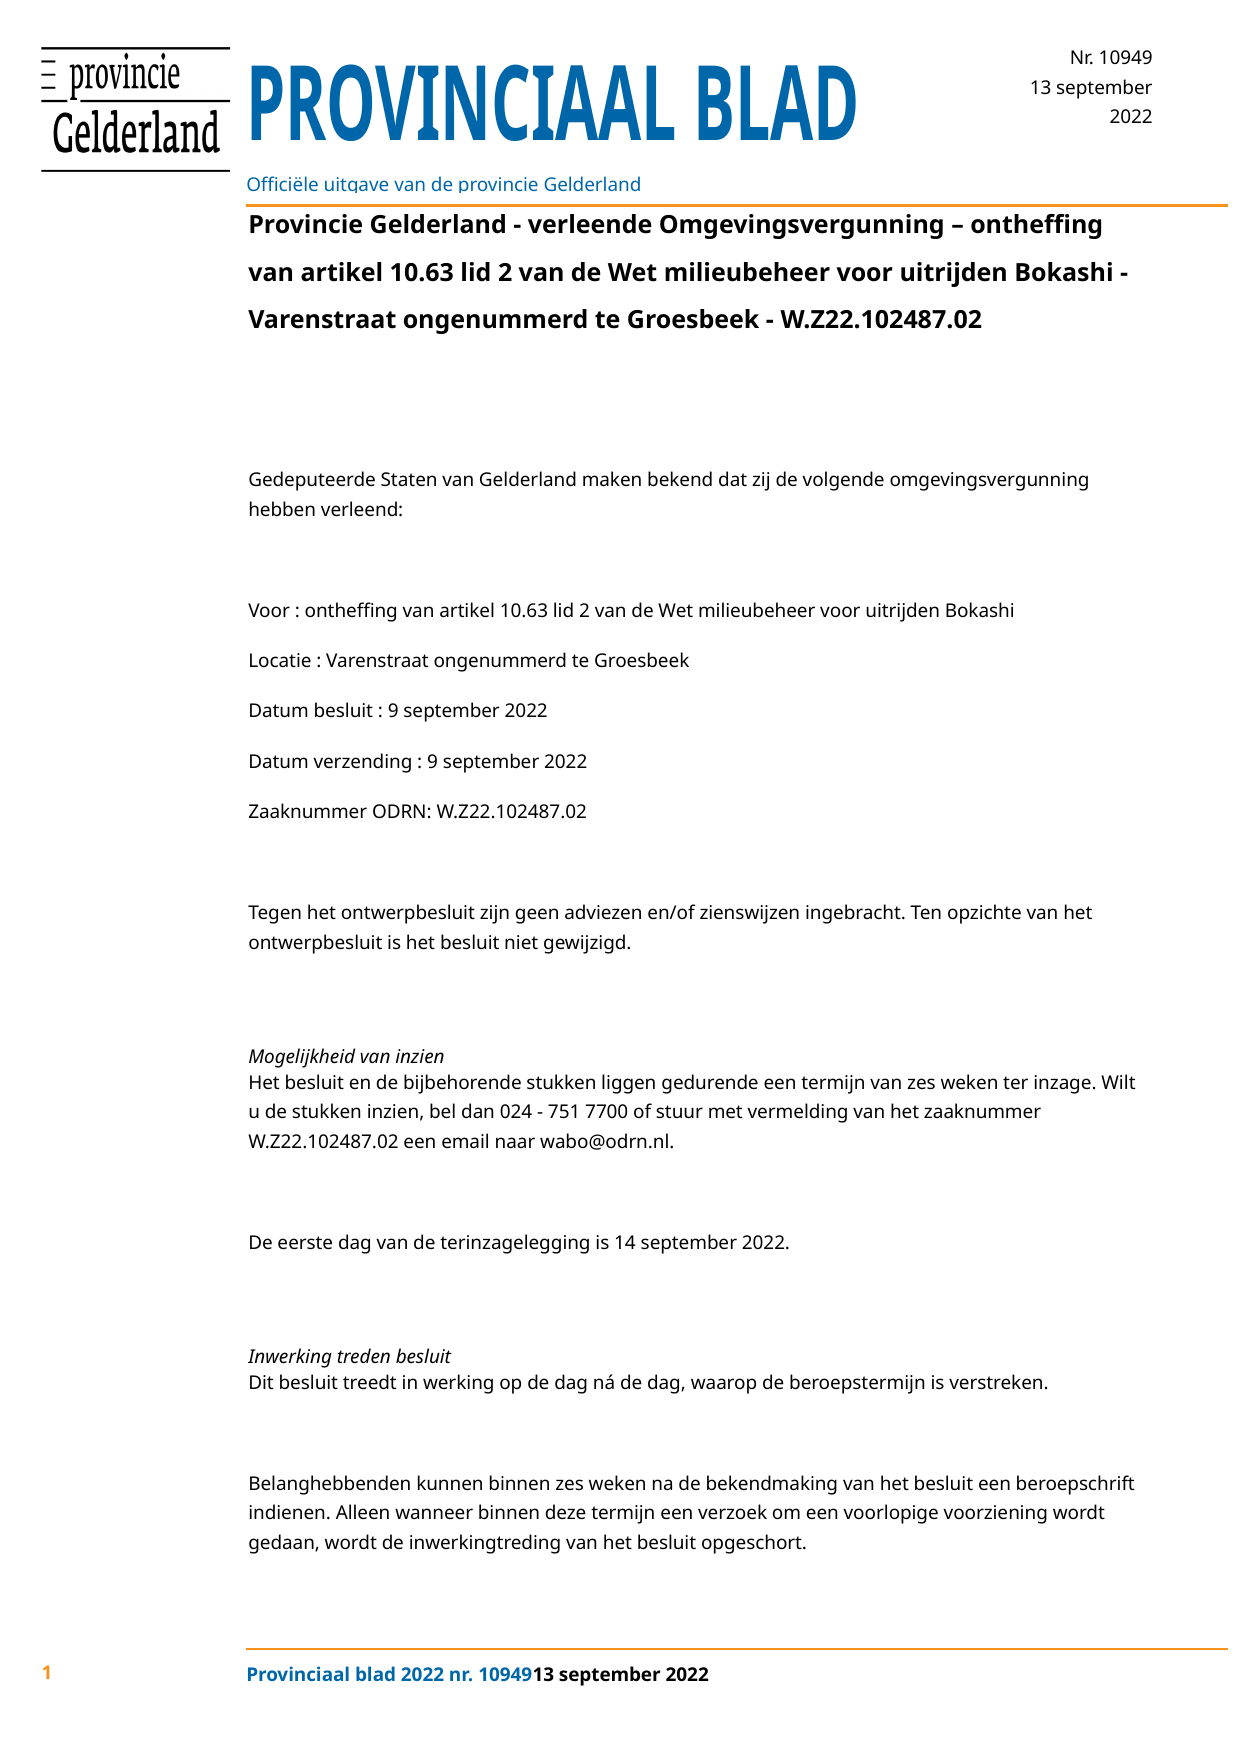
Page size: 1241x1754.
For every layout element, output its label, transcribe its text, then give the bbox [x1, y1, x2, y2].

text Zaaknummer ODRN: W.Z22.102487.02 [248, 798, 1152, 824]
text Inwerking treden besluit [248, 1343, 1152, 1369]
text Tegen het ontwerpbesluit zijn geen adviezen en/of zienswijzen ingebracht. Ten opzichte van het ontwerpbesluit is het besluit niet gewijzigd. [248, 899, 1152, 954]
text Het besluit en de bijbehorende stukken liggen gedurende een termijn van zes weken ter inzage. Wilt u de stukken inzien, bel dan 024 - 751 7700 of stuur met vermelding van het zaaknummer W.Z22.102487.02 een email naar wabo@odrn.nl. [248, 1069, 1152, 1154]
text Dit besluit treedt in werking op de dag ná de dag, waarop de beroepstermijn is verstreken. [248, 1369, 1152, 1395]
text Mogelijkheid van inzien [248, 1043, 1152, 1069]
text Locatie : Varenstraat ongenummerd te Groesbeek [248, 647, 1152, 673]
text Voor : ontheffing van artikel 10.63 lid 2 van de Wet milieubeheer voor uitrijden Bokashi [248, 597, 1152, 622]
text De eerste dag van de terinzagelegging is 14 september 2022. [248, 1229, 1152, 1255]
text Provincie Gelderland - verleende Omgevingsvergunning – ontheffing van artikel 10.63 lid 2 van de Wet milieubeheer voor uitrijden Bokashi - Varenstraat ongenummerd te Groesbeek - W.Z22.102487.02 [248, 207, 1152, 336]
text Datum besluit : 9 september 2022 [248, 698, 1152, 723]
picture [41, 47, 231, 172]
text Gedeputeerde Staten van Gelderland maken bekend dat zij de volgende omgevingsvergunning hebben verleend: [248, 466, 1152, 522]
text Belanghebbenden kunnen binnen zes weken na de bekendmaking van het besluit een beroepschrift indienen. Alleen wanneer binnen deze termijn een verzoek om een voorlopige voorziening wordt gedaan, wordt de inwerkingtreding van het besluit opgeschort. [248, 1470, 1152, 1555]
text Datum verzending : 9 september 2022 [248, 748, 1152, 774]
